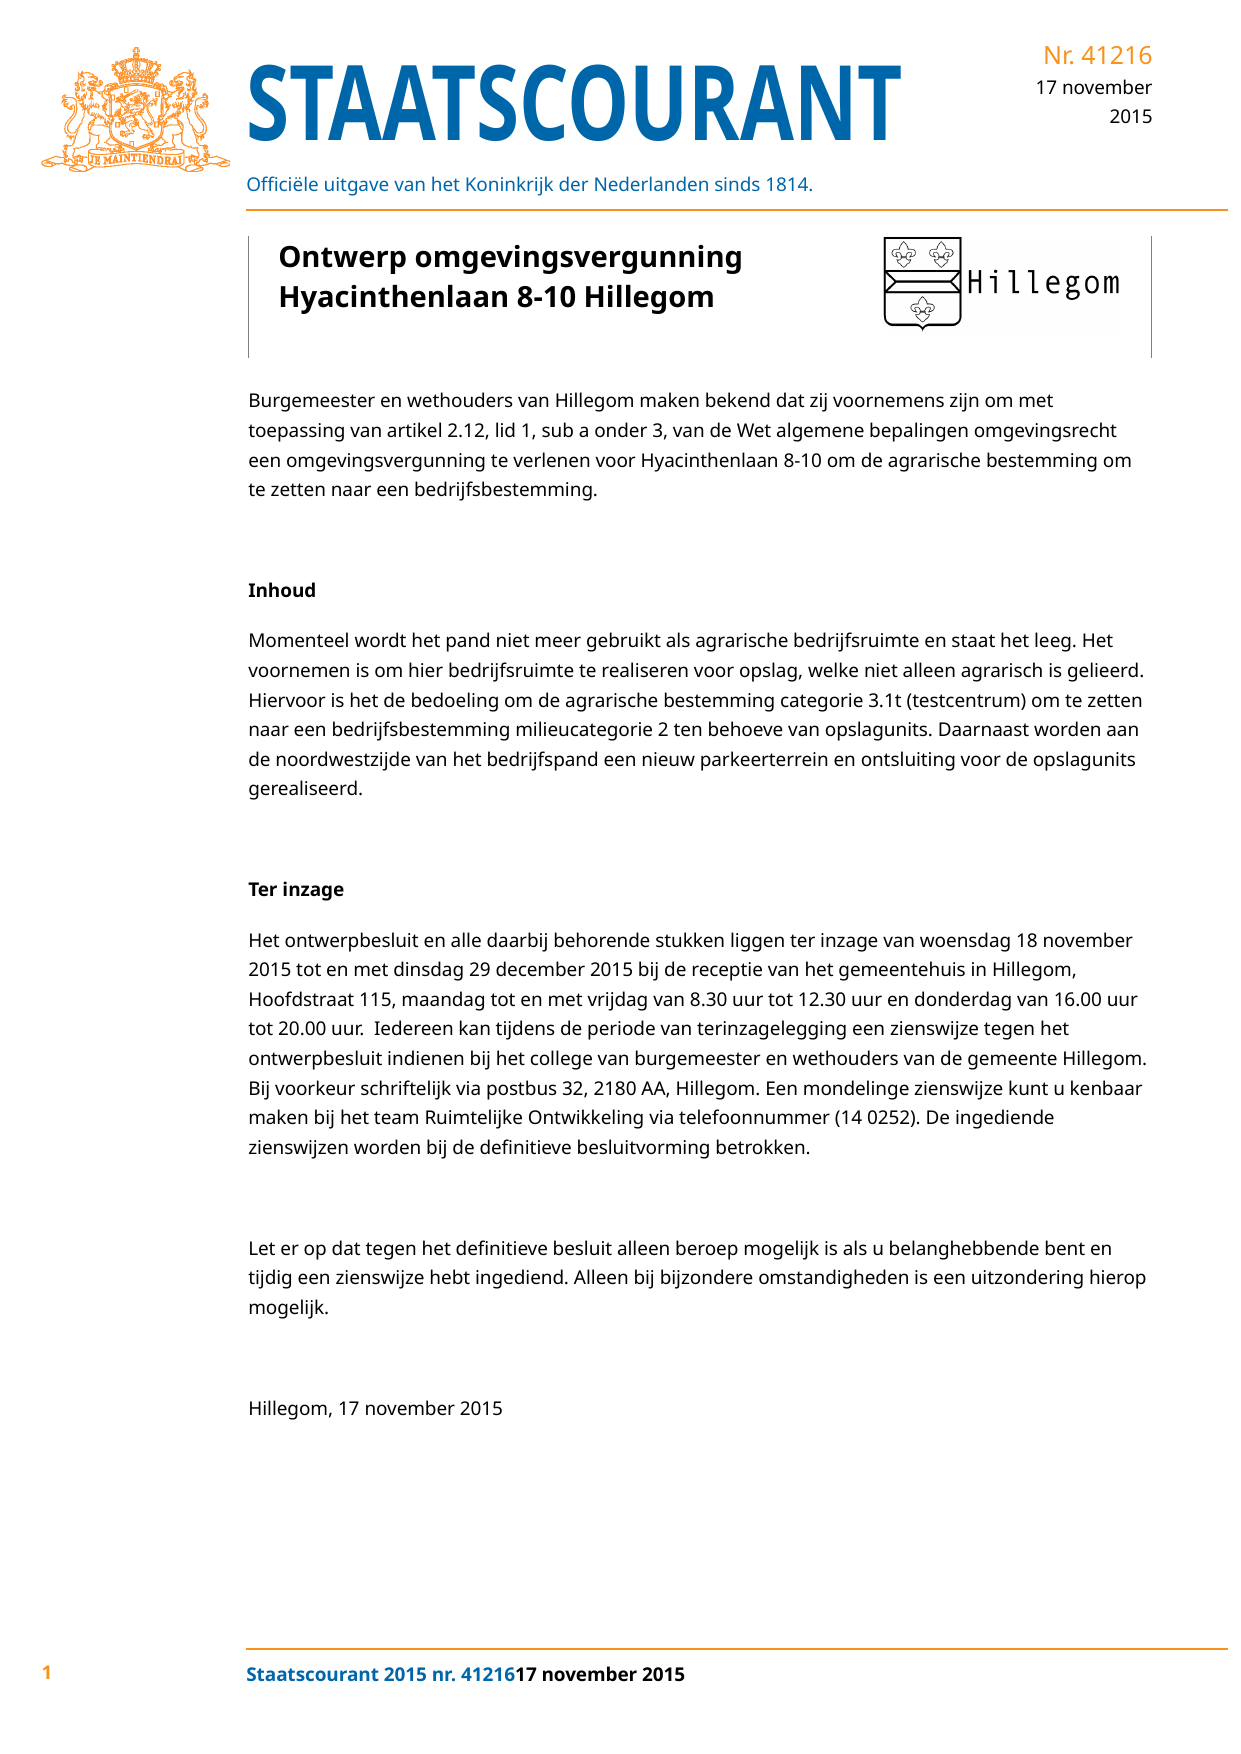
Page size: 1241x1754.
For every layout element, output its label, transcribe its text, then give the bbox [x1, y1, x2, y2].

text Burgemeester en wethouders van Hillegom maken bekend dat zij voornemens zijn om met toepassing van artikel 2.12, lid 1, sub a onder 3, van de Wet algemene bepalingen omgevingsrecht een omgevingsvergunning te verlenen voor Hyacinthenlaan 8-10 om de agrarische bestemming om te zetten naar een bedrijfsbestemming. [248, 388, 1152, 502]
text Het ontwerpbesluit en alle daarbij behorende stukken liggen ter inzage van woensdag 18 november 2015 tot en met dinsdag 29 december 2015 bij de receptie van het gemeentehuis in Hillegom, Hoofdstraat 115, maandag tot en met vrijdag van 8.30 uur tot 12.30 uur en donderdag van 16.00 uur tot 20.00 uur. Iedereen kan tijdens de periode van terinzagelegging een zienswijze tegen het ontwerpbesluit indienen bij het college van burgemeester en wethouders van de gemeente Hillegom. Bij voorkeur schriftelijk via postbus 32, 2180 AA, Hillegom. Een mondelinge zienswijze kunt u kenbaar maken bij het team Ruimtelijke Ontwikkeling via telefoonnummer (14 0252). De ingediende zienswijzen worden bij de definitieve besluitvorming betrokken. [248, 927, 1152, 1160]
picture [882, 236, 1119, 333]
text Hillegom, 17 november 2015 [248, 1395, 1152, 1421]
text Momenteel wordt het pand niet meer gebruikt als agrarische bedrijfsruimte en staat het leeg. Het voornemen is om hier bedrijfsruimte te realiseren voor opslag, welke niet alleen agrarisch is gelieerd. Hiervoor is het de bedoeling om de agrarische bestemming categorie 3.1t (testcentrum) om te zetten naar een bedrijfsbestemming milieucategorie 2 ten behoeve van opslagunits. Daarnaast worden aan de noordwestzijde van het bedrijfspand een nieuw parkeerterrein en ontsluiting voor de opslagunits gerealiseerd. [248, 628, 1152, 801]
picture [41, 47, 231, 172]
table_header [1119, 236, 1151, 332]
text Let er op dat tegen het definitieve besluit alleen beroep mogelijk is als u belanghebbende bent en tijdig een zienswijze hebt ingediend. Alleen bij bijzondere omstandigheden is een uitzondering hierop mogelijk. [248, 1235, 1152, 1320]
table_header [850, 236, 882, 332]
table_header [850, 333, 1151, 358]
table_header Ontwerp omgevingsvergunning Hyacinthenlaan 8-10 Hillegom [249, 236, 850, 358]
text Ter inzage [248, 876, 1152, 902]
text Inhoud [248, 577, 1152, 603]
